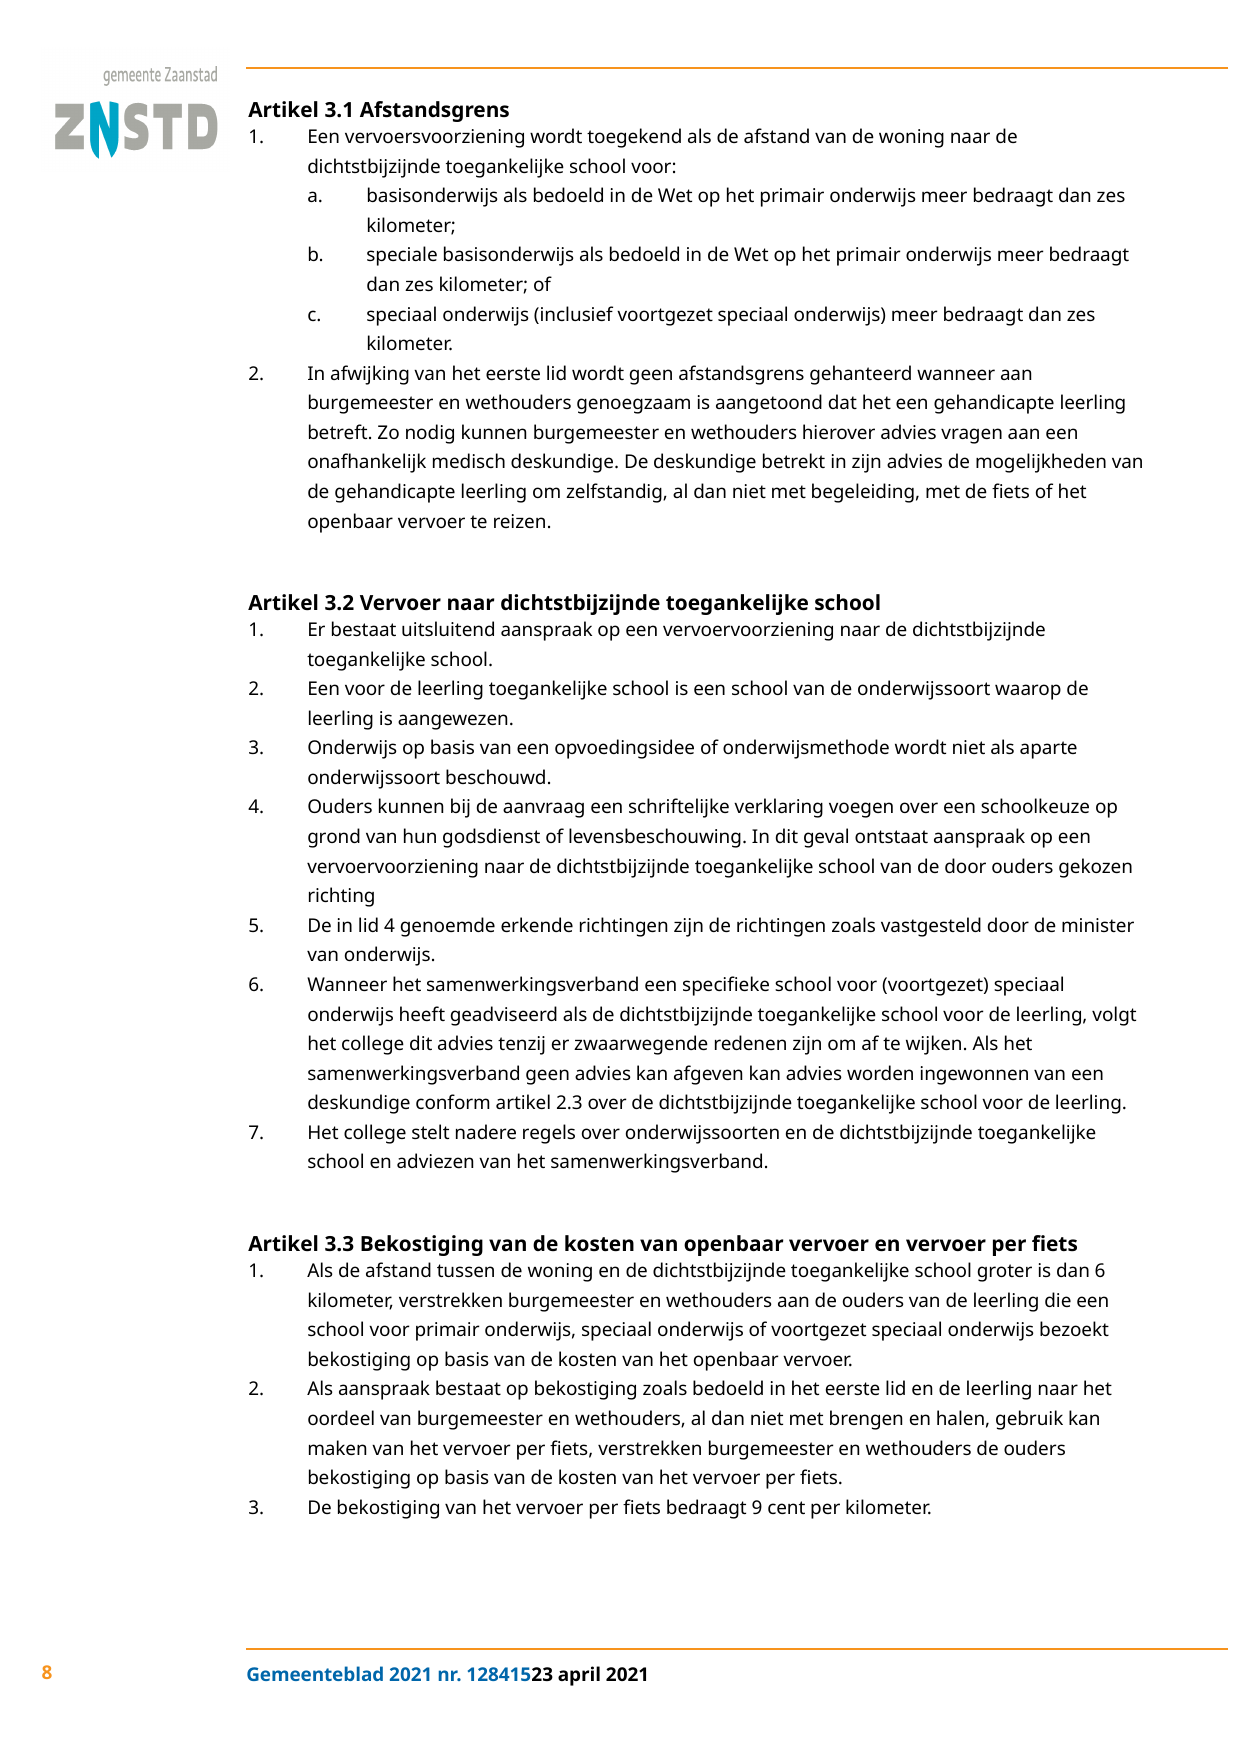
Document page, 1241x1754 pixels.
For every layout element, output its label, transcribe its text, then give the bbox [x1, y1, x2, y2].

list Als de afstand tussen de woning en de dichtstbijzijnde toegankelijke school groter is dan 6 kilometer, verstrekken burgemeester en wethouders aan de ouders van de leerling die een school voor primair onderwijs, speciaal onderwijs of voortgezet speciaal onderwijs bezoekt bekostiging op basis van de kosten van het openbaar vervoer. [248, 1257, 1152, 1372]
text Artikel 3.2 Vervoer naar dichtstbijzijnde toegankelijke school [248, 588, 1152, 616]
list In afwijking van het eerste lid wordt geen afstandsgrens gehanteerd wanneer aan burgemeester en wethouders genoegzaam is aangetoond dat het een gehandicapte leerling betreft. Zo nodig kunnen burgemeester en wethouders hierover advies vragen aan een onafhankelijk medisch deskundige. De deskundige betrekt in zijn advies de mogelijkheden van de gehandicapte leerling om zelfstandig, al dan niet met begeleiding, met de fiets of het openbaar vervoer te reizen. [248, 360, 1152, 533]
list Een vervoersvoorziening wordt toegekend als de afstand van de woning naar de dichtstbijzijnde toegankelijke school voor: [248, 123, 1152, 178]
text Artikel 3.1 Afstandsgrens [248, 95, 1152, 123]
list Er bestaat uitsluitend aanspraak op een vervoervoorziening naar de dichtstbijzijnde toegankelijke school. [248, 616, 1152, 672]
list Het college stelt nadere regels over onderwijssoorten en de dichtstbijzijnde toegankelijke school en adviezen van het samenwerkingsverband. [248, 1119, 1152, 1174]
list Als aanspraak bestaat op bekostiging zoals bedoeld in het eerste lid en de leerling naar het oordeel van burgemeester en wethouders, al dan niet met brengen en halen, gebruik kan maken van het vervoer per fiets, verstrekken burgemeester en wethouders de ouders bekostiging op basis van de kosten van het vervoer per fiets. [248, 1376, 1152, 1490]
text Artikel 3.3 Bekostiging van de kosten van openbaar vervoer en vervoer per fiets [248, 1229, 1152, 1257]
list Wanneer het samenwerkingsverband een specifieke school voor (voortgezet) speciaal onderwijs heeft geadviseerd als de dichtstbijzijnde toegankelijke school voor de leerling, volgt het college dit advies tenzij er zwaarwegende redenen zijn om af te wijken. Als het samenwerkingsverband geen advies kan afgeven kan advies worden ingewonnen van een deskundige conform artikel 2.3 over de dichtstbijzijnde toegankelijke school voor de leerling. [248, 971, 1152, 1115]
list Een voor de leerling toegankelijke school is een school van de onderwijssoort waarop de leerling is aangewezen. [248, 675, 1152, 731]
list Ouders kunnen bij de aanvraag een schriftelijke verklaring voegen over een schoolkeuze op grond van hun godsdienst of levensbeschouwing. In dit geval ontstaat aanspraak op een vervoervoorziening naar de dichtstbijzijnde toegankelijke school van de door ouders gekozen richting [248, 794, 1152, 908]
list speciaal onderwijs (inclusief voortgezet speciaal onderwijs) meer bedraagt dan zes kilometer. [307, 301, 1152, 356]
list speciale basisonderwijs als bedoeld in de Wet op het primair onderwijs meer bedraagt dan zes kilometer; of [307, 242, 1152, 297]
list Onderwijs op basis van een opvoedingsidee of onderwijsmethode wordt niet als aparte onderwijssoort beschouwd. [248, 734, 1152, 790]
list basisonderwijs als bedoeld in de Wet op het primair onderwijs meer bedraagt dan zes kilometer; [307, 182, 1152, 238]
list De bekostiging van het vervoer per fiets bedraagt 9 cent per kilometer. [248, 1494, 1152, 1519]
picture [41, 47, 231, 172]
list De in lid 4 genoemde erkende richtingen zijn de richtingen zoals vastgesteld door de minister van onderwijs. [248, 912, 1152, 967]
